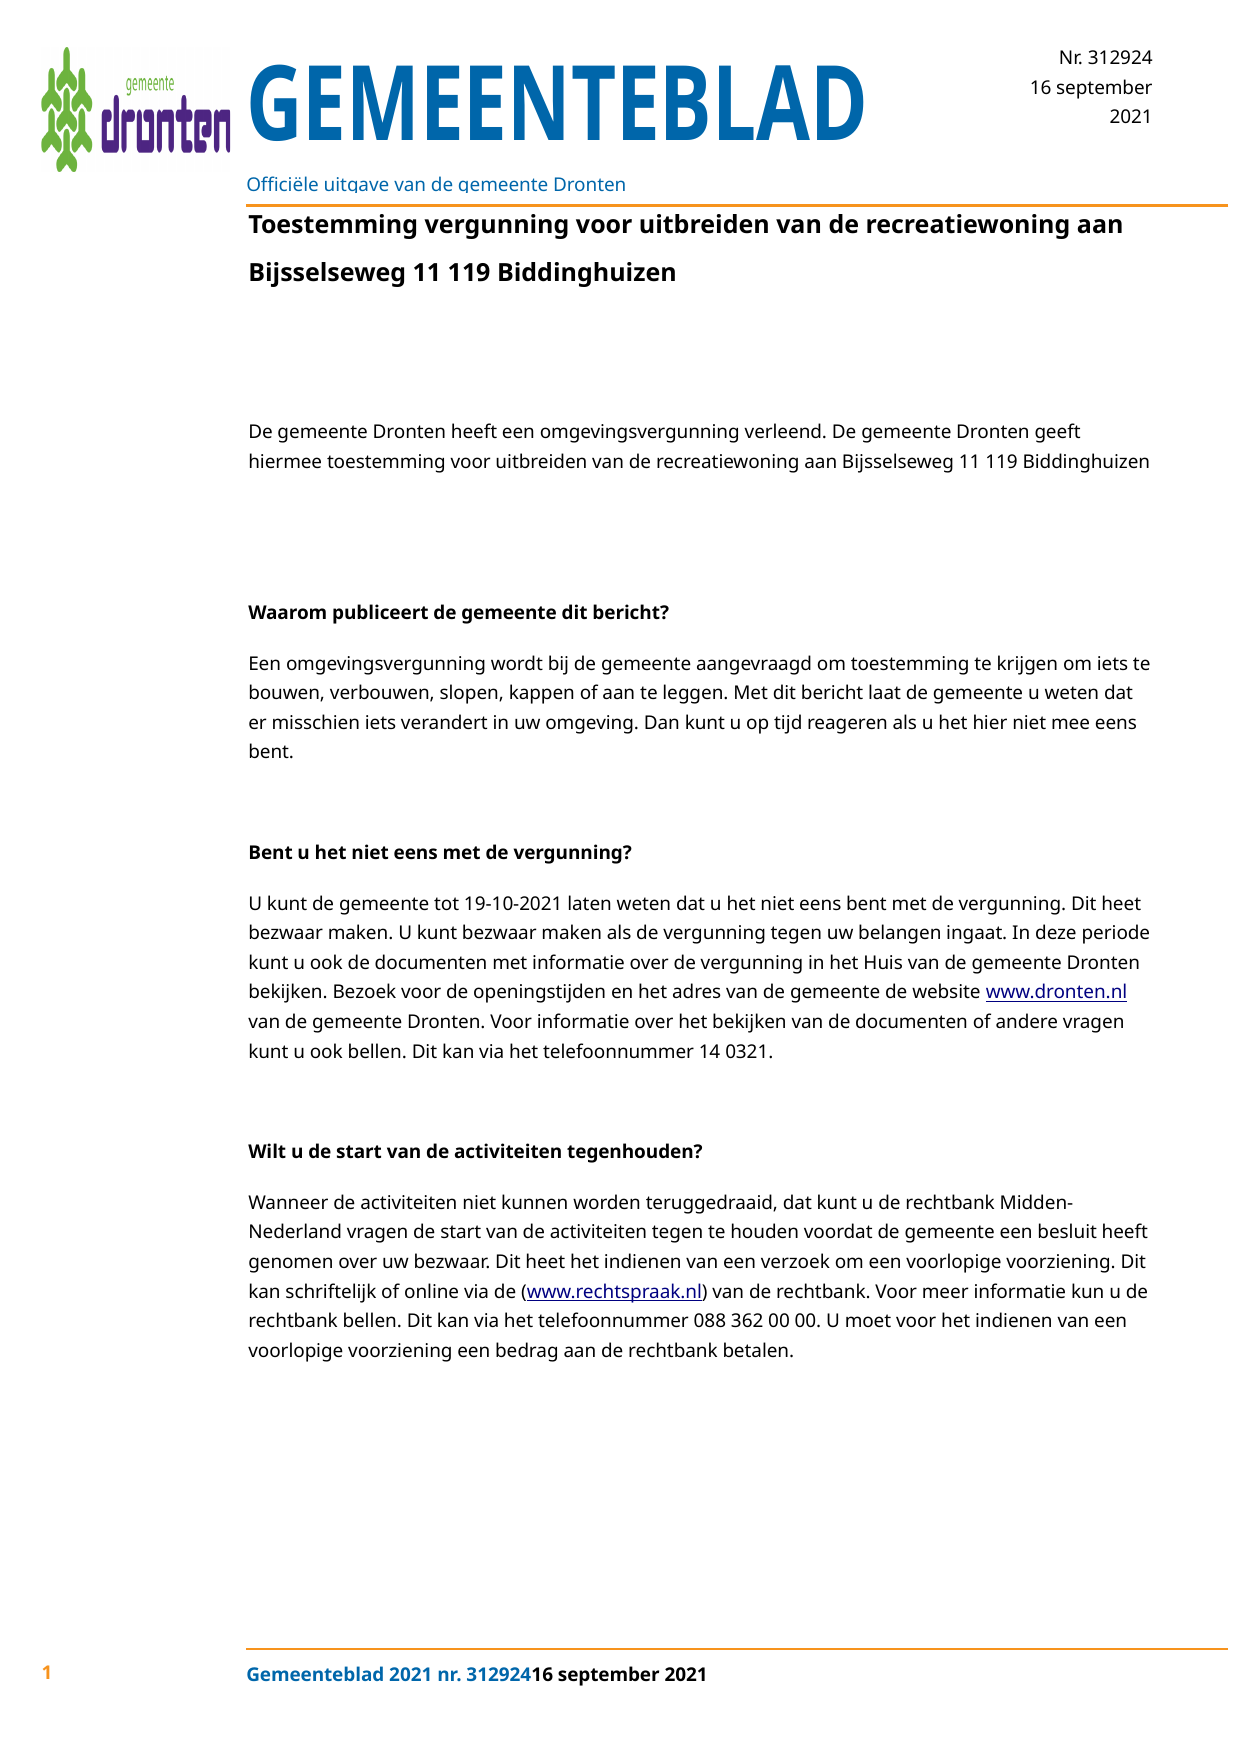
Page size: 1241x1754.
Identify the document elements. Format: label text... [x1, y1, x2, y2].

text Waarom publiceert de gemeente dit bericht? [248, 599, 1152, 625]
text Bent u het niet eens met de vergunning? [248, 839, 1152, 865]
text Toestemming vergunning voor uitbreiden van de recreatiewoning aan Bijsselseweg 11 119 Biddinghuizen [248, 207, 1152, 288]
text De gemeente Dronten heeft een omgevingsvergunning verleend. De gemeente Dronten geeft hiermee toestemming voor uitbreiden van de recreatiewoning aan Bijsselseweg 11 119 Biddinghuizen [248, 419, 1152, 474]
text Een omgevingsvergunning wordt bij de gemeente aangevraagd om toestemming te krijgen om iets te bouwen, verbouwen, slopen, kappen of aan te leggen. Met dit bericht laat de gemeente u weten dat er misschien iets verandert in uw omgeving. Dan kunt u op tijd reageren als u het hier niet mee eens bent. [248, 650, 1152, 764]
picture [41, 47, 231, 172]
text Wanneer de activiteiten niet kunnen worden teruggedraaid, dat kunt u de rechtbank Midden-Nederland vragen de start van de activiteiten tegen te houden voordat de gemeente een besluit heeft genomen over uw bezwaar. Dit heet het indienen van een verzoek om een voorlopige voorziening. Dit kan schriftelijk of online via de (www.rechtspraak.nl) van de rechtbank. Voor meer informatie kun u de rechtbank bellen. Dit kan via het telefoonnummer 088 362 00 00. U moet voor het indienen van een voorlopige voorziening een bedrag aan de rechtbank betalen. [248, 1189, 1152, 1363]
text U kunt de gemeente tot 19-10-2021 laten weten dat u het niet eens bent met de vergunning. Dit heet bezwaar maken. U kunt bezwaar maken als de vergunning tegen uw belangen ingaat. In deze periode kunt u ook de documenten met informatie over de vergunning in het Huis van de gemeente Dronten bekijken. Bezoek voor de openingstijden en het adres van de gemeente de website www.dronten.nl van de gemeente Dronten. Voor informatie over het bekijken van de documenten of andere vragen kunt u ook bellen. Dit kan via het telefoonnummer 14 0321. [248, 890, 1152, 1064]
text Wilt u de start van de activiteiten tegenhouden? [248, 1139, 1152, 1164]
